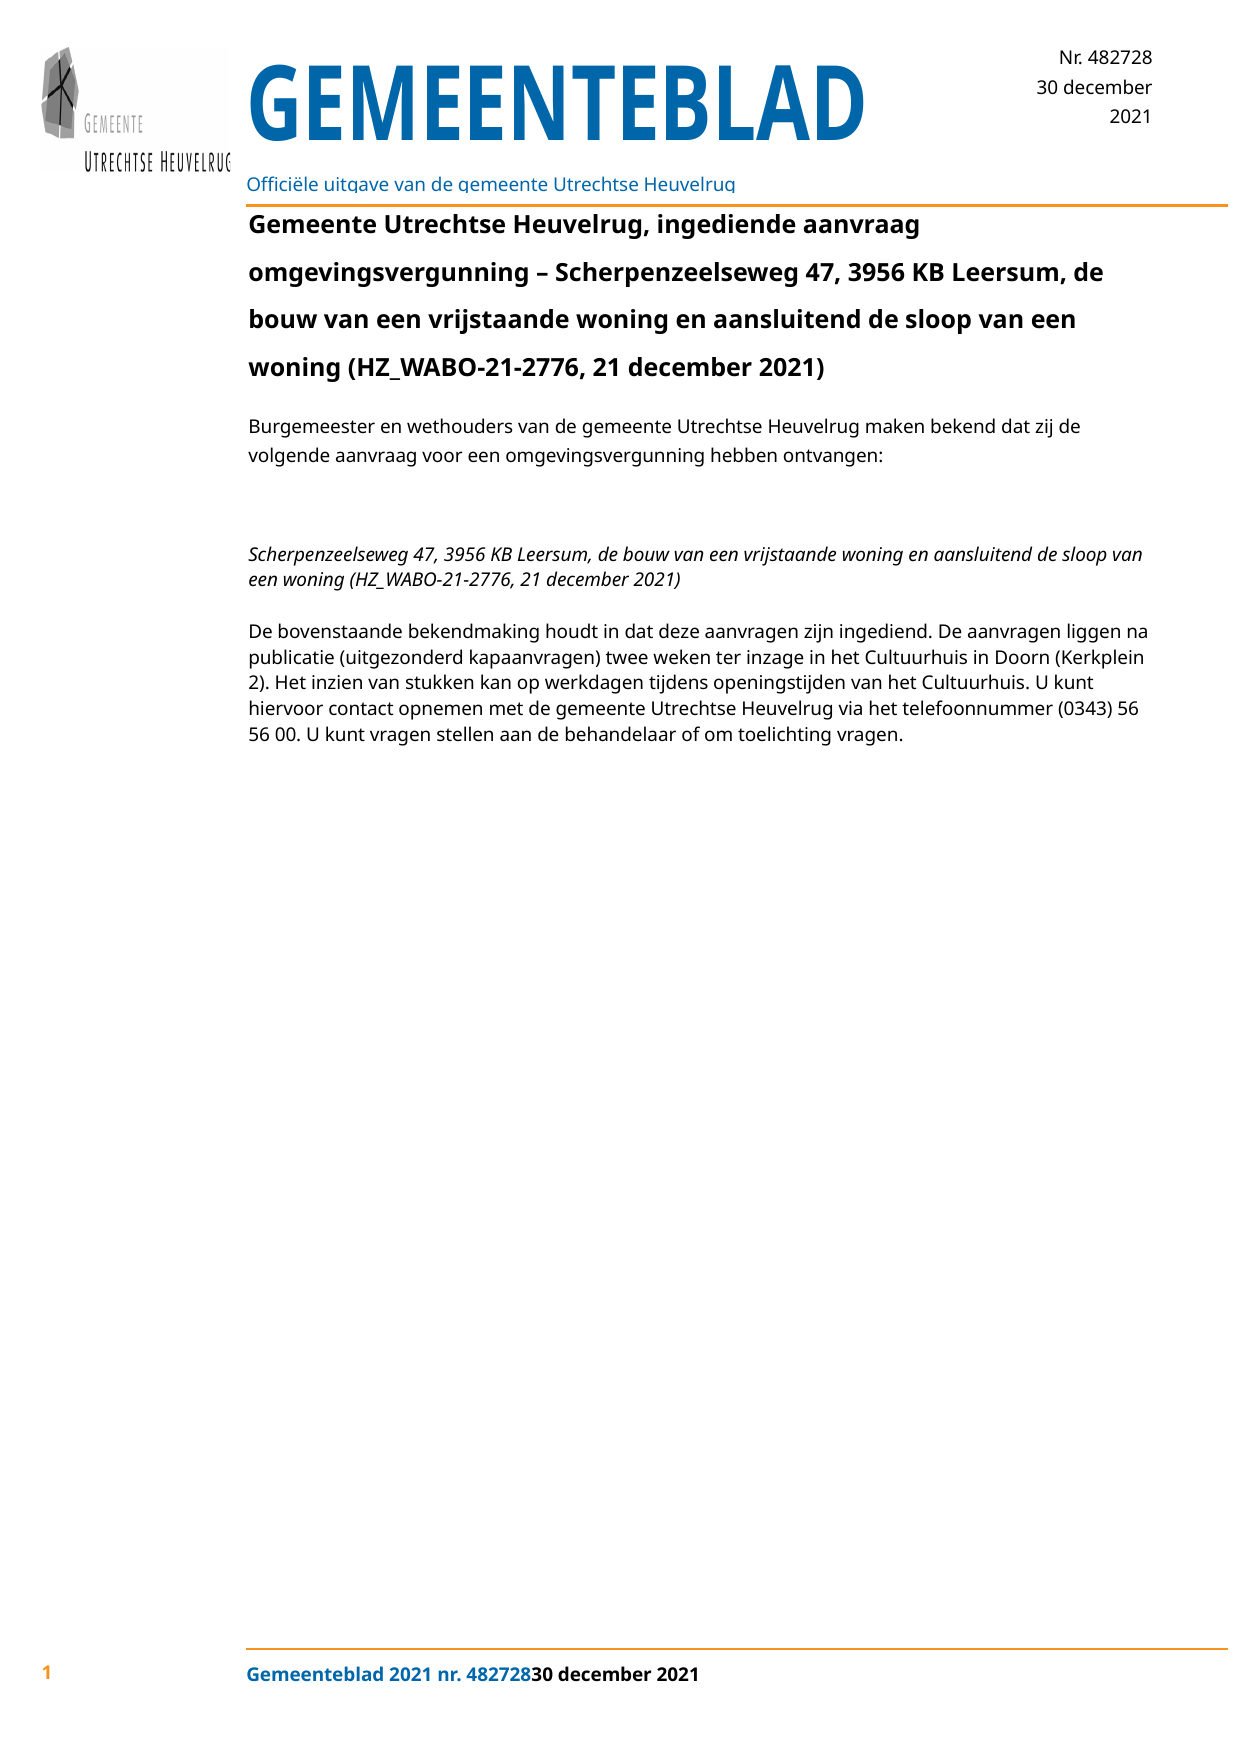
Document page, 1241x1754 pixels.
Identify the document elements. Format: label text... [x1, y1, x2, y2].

text Scherpenzeelseweg 47, 3956 KB Leersum, de bouw van een vrijstaande woning en aansluitend de sloop van een woning (HZ_WABO-21-2776, 21 december 2021) [248, 541, 1152, 592]
picture [41, 47, 231, 172]
text Burgemeester en wethouders van de gemeente Utrechtse Heuvelrug maken bekend dat zij de volgende aanvraag voor een omgevingsvergunning hebben ontvangen: [248, 413, 1152, 468]
text De bovenstaande bekendmaking houdt in dat deze aanvragen zijn ingediend. De aanvragen liggen na publicatie (uitgezonderd kapaanvragen) twee weken ter inzage in het Cultuurhuis in Doorn (Kerkplein 2). Het inzien van stukken kan op werkdagen tijdens openingstijden van het Cultuurhuis. U kunt hiervoor contact opnemen met de gemeente Utrechtse Heuvelrug via het telefoonnummer (0343) 56 56 00. U kunt vragen stellen aan de behandelaar of om toelichting vragen. [248, 618, 1152, 747]
text Gemeente Utrechtse Heuvelrug, ingediende aanvraag omgevingsvergunning – Scherpenzeelseweg 47, 3956 KB Leersum, de bouw van een vrijstaande woning en aansluitend de sloop van een woning (HZ_WABO-21-2776, 21 december 2021) [248, 207, 1152, 384]
